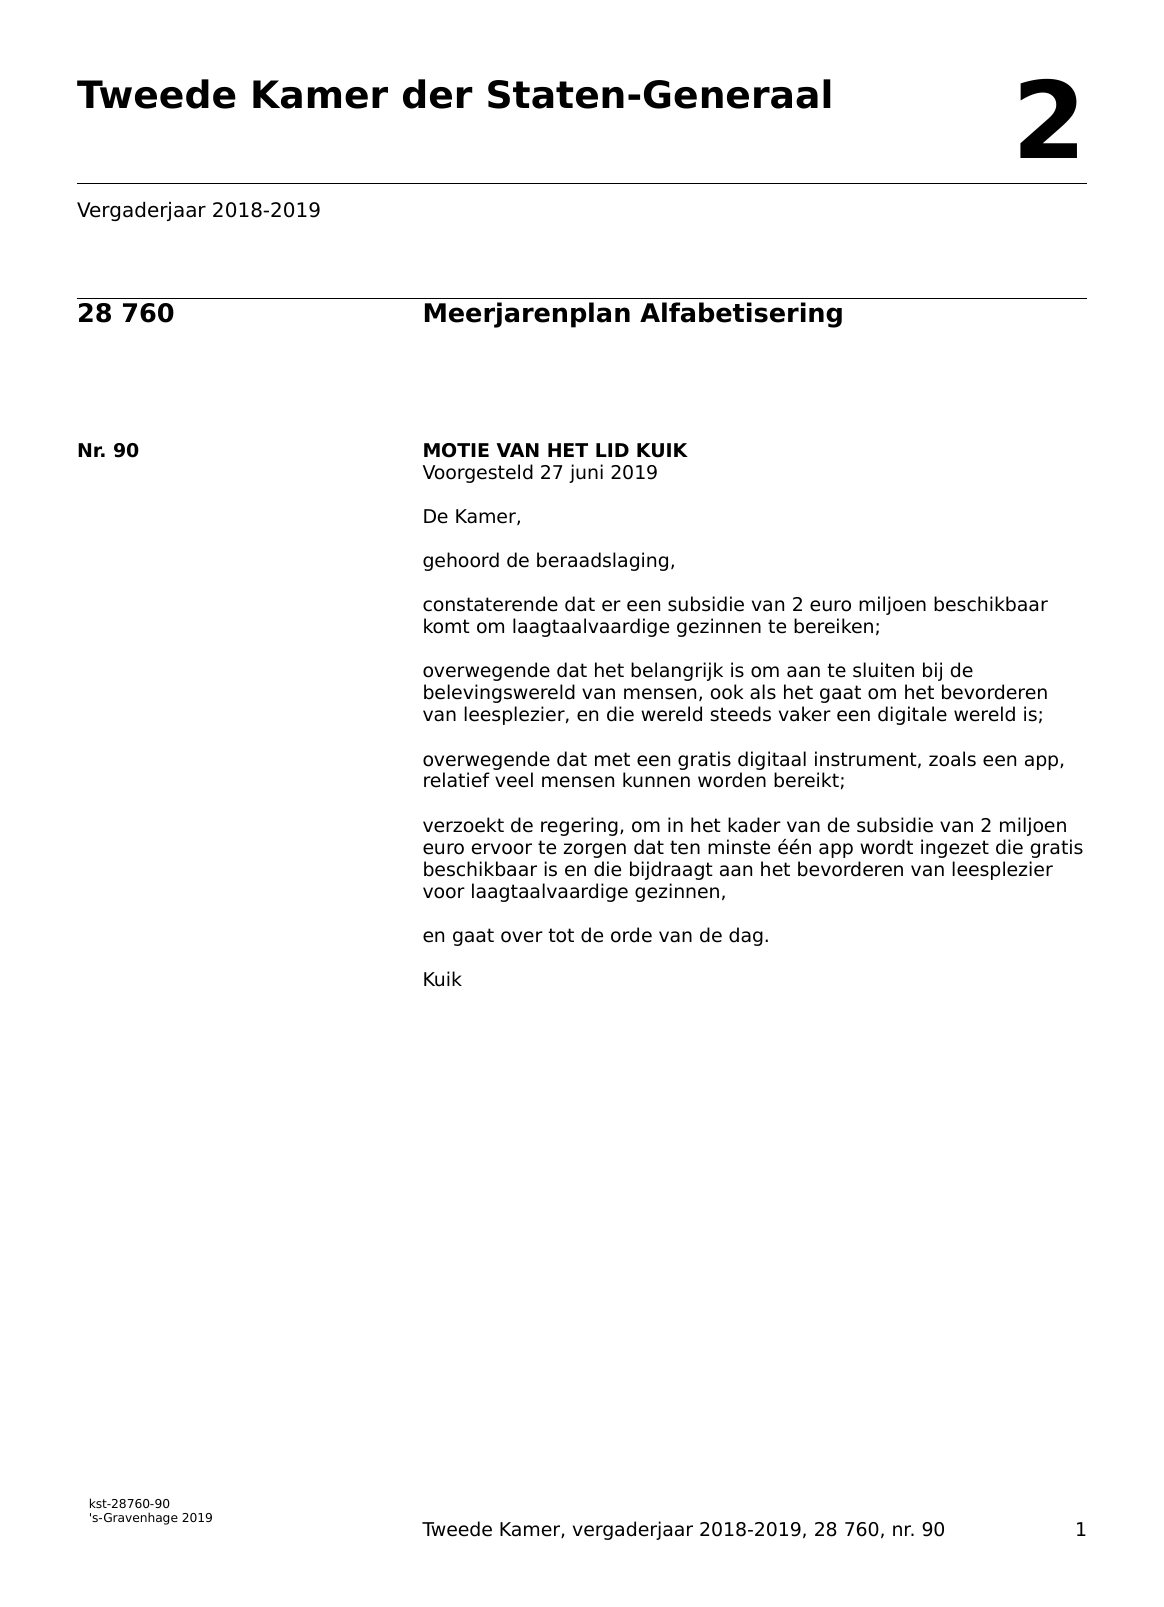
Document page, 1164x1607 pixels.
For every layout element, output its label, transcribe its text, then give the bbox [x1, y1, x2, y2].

table_header 2 [886, 59, 1087, 183]
text gehoord de beraadslaging, [422, 550, 1087, 572]
text De Kamer, [422, 506, 1087, 528]
subtitle 28 760 Meerjarenplan Alfabetisering [77, 299, 1087, 329]
text Voorgesteld 27 juni 2019 [422, 462, 1087, 484]
text Kuik [422, 969, 1087, 991]
text kst-28760-90 [88, 1497, 323, 1511]
subtitle Nr. 90 MOTIE VAN HET LID KUIK [77, 440, 1087, 462]
text 's-Gravenhage 2019 [88, 1511, 323, 1525]
text en gaat over tot de orde van de dag. [422, 925, 1087, 947]
table_cell Vergaderjaar 2018-2019 [77, 184, 1087, 298]
text overwegende dat het belangrijk is om aan te sluiten bij de belevingswereld van mensen, ook als het gaat om het bevorderen van leesplezier, en die wereld steeds vaker een digitale wereld is; [422, 660, 1087, 726]
text overwegende dat met een gratis digitaal instrument, zoals een app, relatief veel mensen kunnen worden bereikt; [422, 748, 1087, 792]
text constaterende dat er een subsidie van 2 euro miljoen beschikbaar komt om laagtaalvaardige gezinnen te bereiken; [422, 594, 1087, 638]
table_header Tweede Kamer der Staten-Generaal [77, 59, 886, 183]
text verzoekt de regering, om in het kader van de subsidie van 2 miljoen euro ervoor te zorgen dat ten minste één app wordt ingezet die gratis beschikbaar is en die bijdraagt aan het bevorderen van leesplezier voor laagtaalvaardige gezinnen, [422, 814, 1087, 902]
